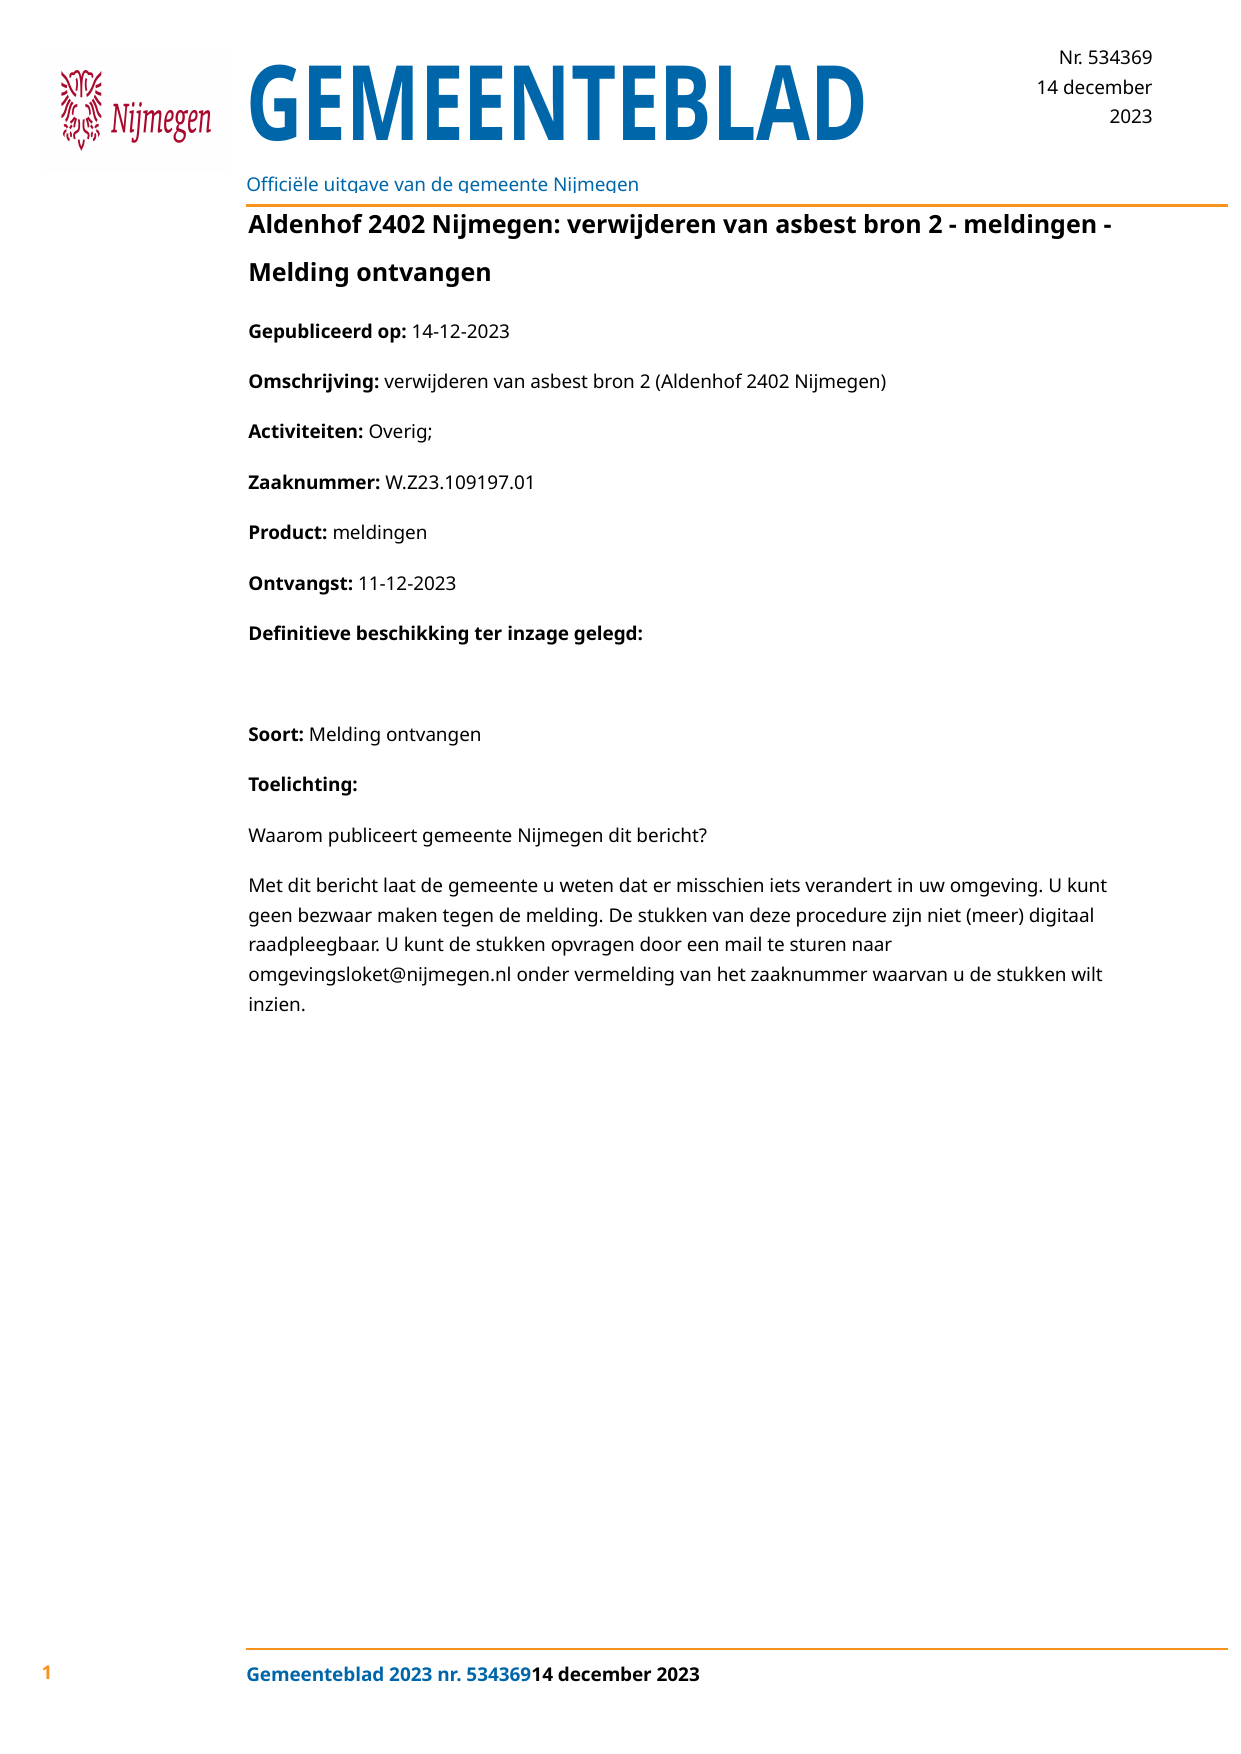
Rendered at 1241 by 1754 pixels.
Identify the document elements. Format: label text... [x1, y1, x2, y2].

text Soort: Melding ontvangen [248, 721, 1152, 747]
text Definitieve beschikking ter inzage gelegd: [248, 620, 1152, 646]
text Ontvangst: 11-12-2023 [248, 570, 1152, 596]
text Toelichting: [248, 772, 1152, 797]
text Gepubliceerd op: 14-12-2023 [248, 318, 1152, 344]
text Omschrijving: verwijderen van asbest bron 2 (Aldenhof 2402 Nijmegen) [248, 368, 1152, 394]
text Aldenhof 2402 Nijmegen: verwijderen van asbest bron 2 - meldingen - Melding ontvangen [248, 207, 1152, 288]
text Activiteiten: Overig; [248, 419, 1152, 444]
text Waarom publiceert gemeente Nijmegen dit bericht? [248, 822, 1152, 848]
text Met dit bericht laat de gemeente u weten dat er misschien iets verandert in uw omgeving. U kunt geen bezwaar maken tegen de melding. De stukken van deze procedure zijn niet (meer) digitaal raadpleegbaar. U kunt de stukken opvragen door een mail te sturen naar omgevingsloket@nijmegen.nl onder vermelding van het zaaknummer waarvan u de stukken wilt inzien. [248, 872, 1152, 1017]
text Zaaknummer: W.Z23.109197.01 [248, 469, 1152, 495]
text Product: meldingen [248, 519, 1152, 545]
picture [41, 47, 231, 172]
